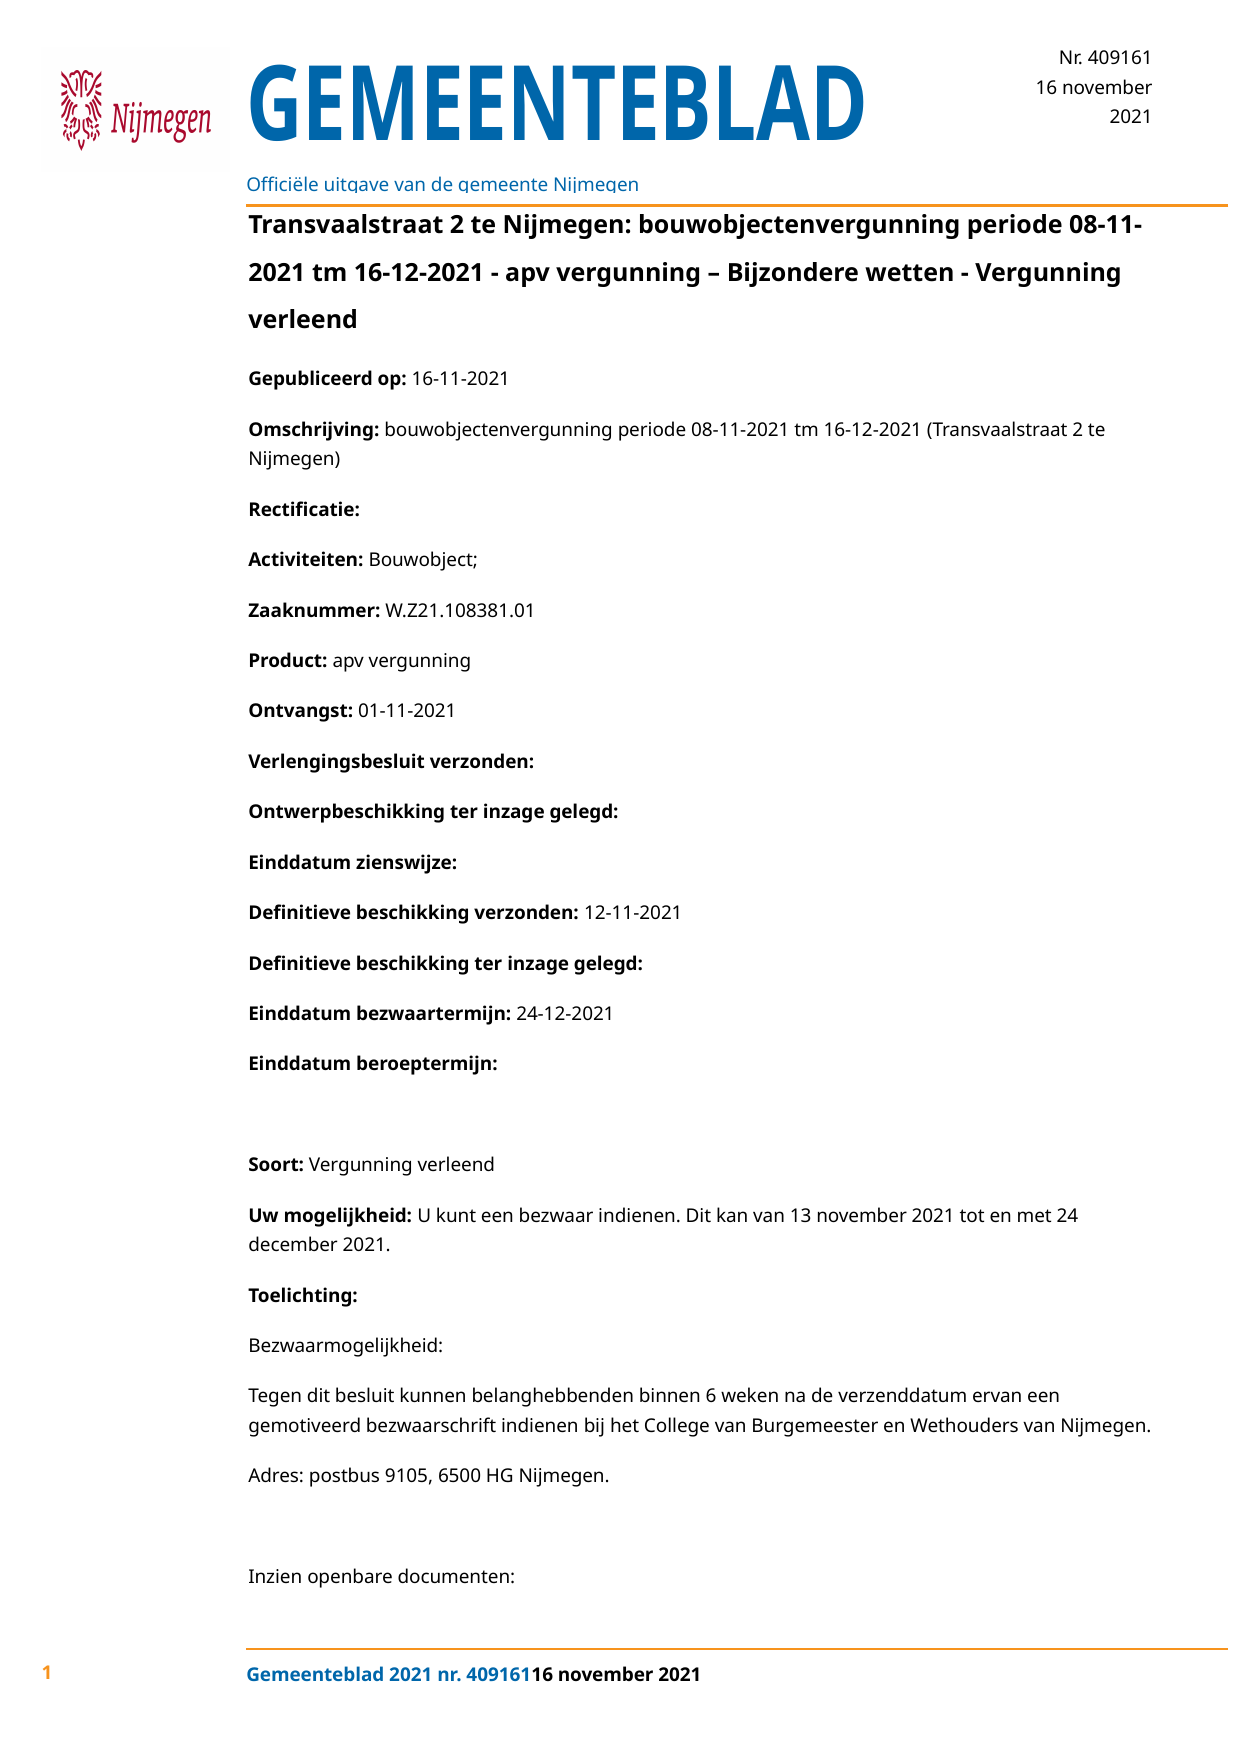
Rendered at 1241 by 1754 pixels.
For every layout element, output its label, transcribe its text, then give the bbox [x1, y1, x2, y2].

text Verlengingsbesluit verzonden: [248, 748, 1152, 774]
text Einddatum zienswijze: [248, 849, 1152, 874]
text Tegen dit besluit kunnen belanghebbenden binnen 6 weken na de verzenddatum ervan een gemotiveerd bezwaarschrift indienen bij het College van Burgemeester en Wethouders van Nijmegen. [248, 1383, 1152, 1438]
text Adres: postbus 9105, 6500 HG Nijmegen. [248, 1463, 1152, 1488]
text Inzien openbare documenten: [248, 1563, 1152, 1589]
text Transvaalstraat 2 te Nijmegen: bouwobjectenvergunning periode 08-11-2021 tm 16-12-2021 - apv vergunning – Bijzondere wetten - Vergunning verleend [248, 207, 1152, 336]
text Einddatum bezwaartermijn: 24-12-2021 [248, 1000, 1152, 1026]
text Activiteiten: Bouwobject; [248, 546, 1152, 572]
picture [41, 47, 231, 172]
text Bezwaarmogelijkheid: [248, 1332, 1152, 1358]
text Einddatum beroeptermijn: [248, 1051, 1152, 1076]
text Definitieve beschikking verzonden: 12-11-2021 [248, 899, 1152, 925]
text Zaaknummer: W.Z21.108381.01 [248, 597, 1152, 622]
text Definitieve beschikking ter inzage gelegd: [248, 950, 1152, 975]
text Ontwerpbeschikking ter inzage gelegd: [248, 798, 1152, 824]
text Soort: Vergunning verleend [248, 1151, 1152, 1177]
text Omschrijving: bouwobjectenvergunning periode 08-11-2021 tm 16-12-2021 (Transvaalstraat 2 te Nijmegen) [248, 416, 1152, 471]
text Gepubliceerd op: 16-11-2021 [248, 366, 1152, 391]
text Uw mogelijkheid: U kunt een bezwaar indienen. Dit kan van 13 november 2021 tot en met 24 december 2021. [248, 1202, 1152, 1257]
text Product: apv vergunning [248, 647, 1152, 673]
text Toelichting: [248, 1282, 1152, 1307]
text Ontvangst: 01-11-2021 [248, 698, 1152, 723]
text Rectificatie: [248, 496, 1152, 522]
